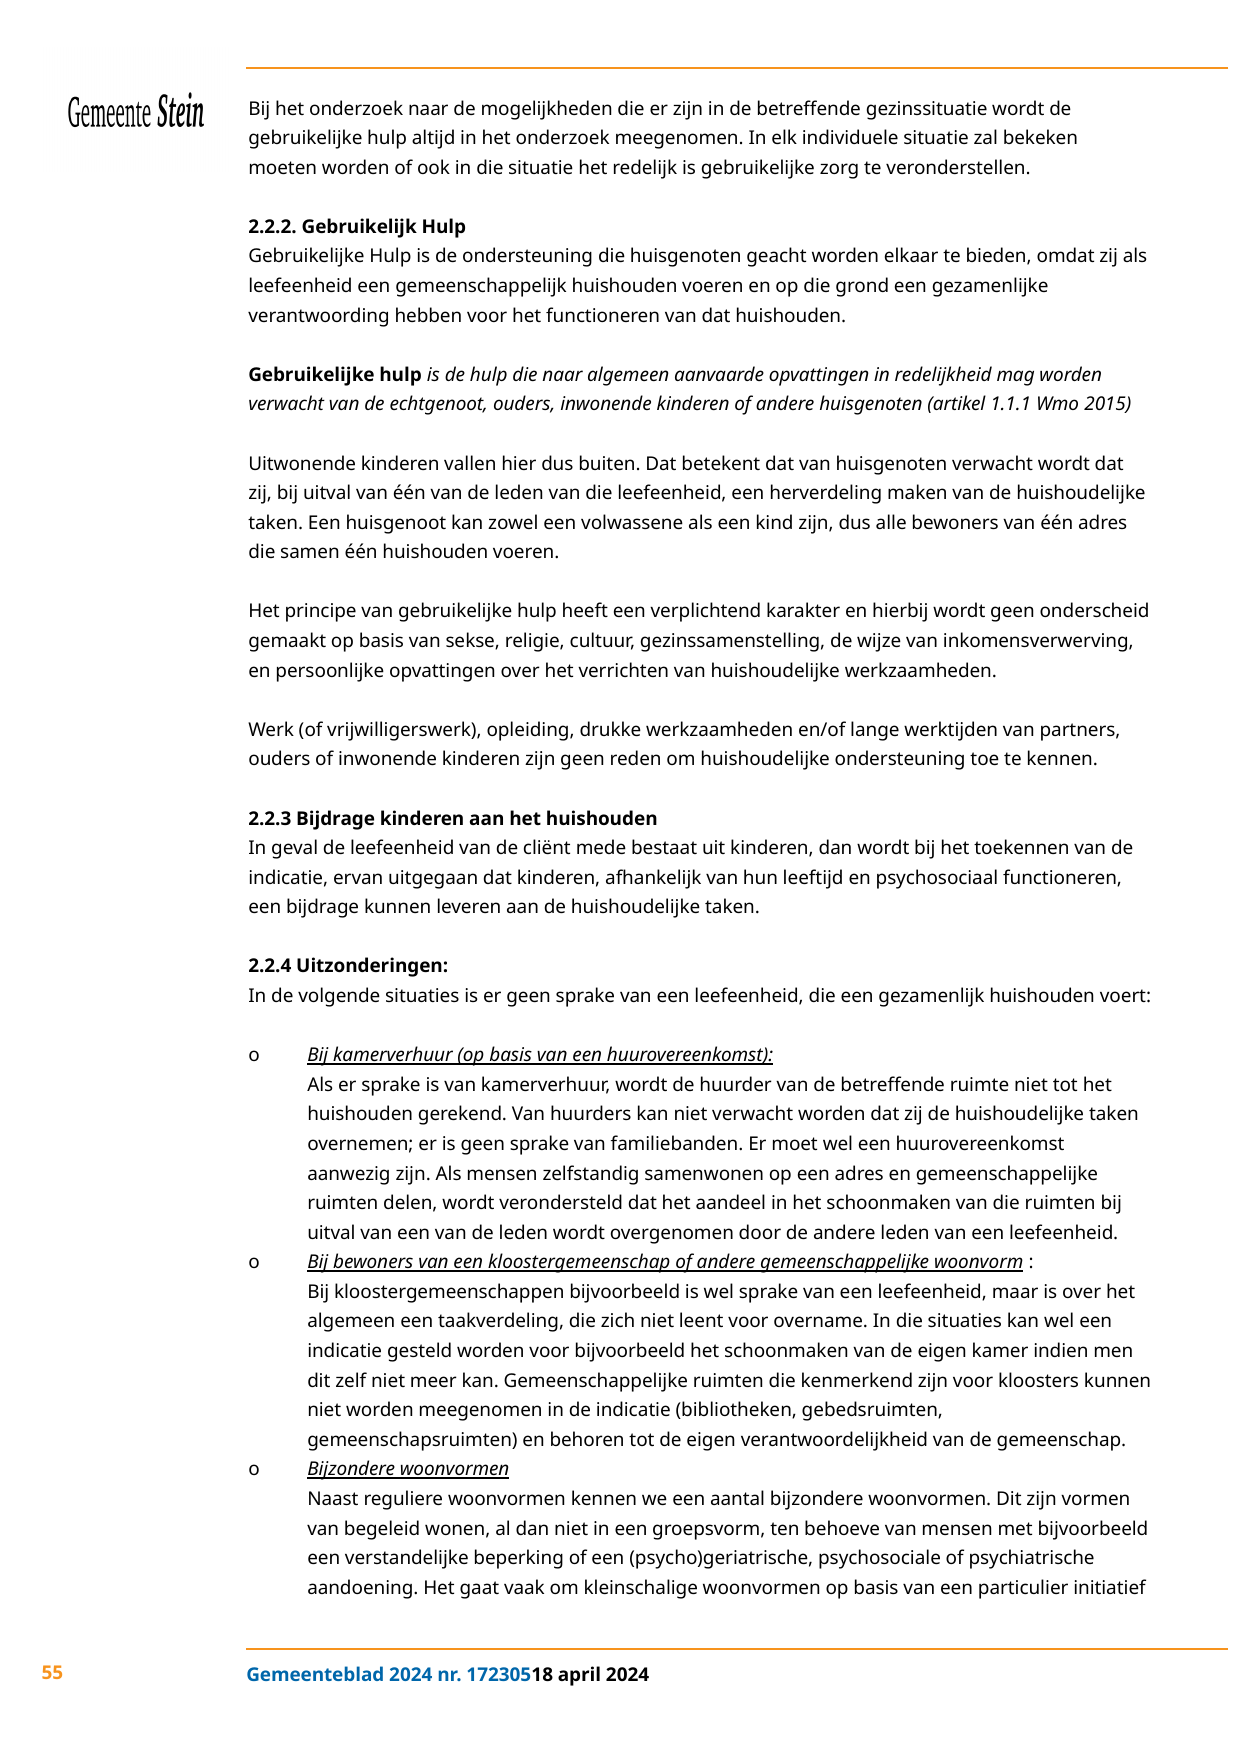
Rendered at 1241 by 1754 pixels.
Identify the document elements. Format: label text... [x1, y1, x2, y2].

list Bij kamerverhuur (op basis van een huurovereenkomst): [248, 1041, 1152, 1067]
list Bij bewoners van een kloostergemeenschap of andere gemeenschappelijke woonvorm : [248, 1248, 1152, 1274]
list Als er sprake is van kamerverhuur, wordt de huurder van de betreffende ruimte niet tot het huishouden gerekend. Van huurders kan niet verwacht worden dat zij de huishoudelijke taken overnemen; er is geen sprake van familiebanden. Er moet wel een huurovereenkomst aanwezig zijn. Als mensen zelfstandig samenwonen op een adres en gemeenschappelijke ruimten delen, wordt verondersteld dat het aandeel in het schoonmaken van die ruimten bij uitval van een van de leden wordt overgenomen door de andere leden van een leefeenheid. [248, 1071, 1152, 1245]
picture [41, 47, 231, 172]
text In geval de leefeenheid van de cliënt mede bestaat uit kinderen, dan wordt bij het toekennen van de indicatie, ervan uitgegaan dat kinderen, afhankelijk van hun leeftijd en psychosociaal functioneren, een bijdrage kunnen leveren aan de huishoudelijke taken. [248, 834, 1152, 919]
list Naast reguliere woonvormen kennen we een aantal bijzondere woonvormen. Dit zijn vormen van begeleid wonen, al dan niet in een groepsvorm, ten behoeve van mensen met bijvoorbeeld een verstandelijke beperking of een (psycho)geriatrische, psychosociale of psychiatrische aandoening. Het gaat vaak om kleinschalige woonvormen op basis van een particulier initiatief [248, 1485, 1152, 1600]
text In de volgende situaties is er geen sprake van een leefeenheid, die een gezamenlijk huishouden voert: [248, 982, 1152, 1008]
text Bij het onderzoek naar de mogelijkheden die er zijn in de betreffende gezinssituatie wordt de gebruikelijke hulp altijd in het onderzoek meegenomen. In elk individuele situatie zal bekeken moeten worden of ook in die situatie het redelijk is gebruikelijke zorg te veronderstellen. [248, 95, 1152, 180]
list Bij kloostergemeenschappen bijvoorbeeld is wel sprake van een leefeenheid, maar is over het algemeen een taakverdeling, die zich niet leent voor overname. In die situaties kan wel een indicatie gesteld worden voor bijvoorbeeld het schoonmaken van de eigen kamer indien men dit zelf niet meer kan. Gemeenschappelijke ruimten die kenmerkend zijn voor kloosters kunnen niet worden meegenomen in de indicatie (bibliotheken, gebedsruimten, gemeenschapsruimten) en behoren tot de eigen verantwoordelijkheid van de gemeenschap. [248, 1278, 1152, 1452]
text 2.2.4 Uitzonderingen: [248, 953, 1152, 978]
list Bijzondere woonvormen [248, 1456, 1152, 1481]
text 2.2.2. Gebruikelijk Hulp [248, 213, 1152, 239]
text Het principe van gebruikelijke hulp heeft een verplichtend karakter en hierbij wordt geen onderscheid gemaakt op basis van sekse, religie, cultuur, gezinssamenstelling, de wijze van inkomensverwerving, en persoonlijke opvattingen over het verrichten van huishoudelijke werkzaamheden. [248, 598, 1152, 683]
text Uitwonende kinderen vallen hier dus buiten. Dat betekent dat van huisgenoten verwacht wordt dat zij, bij uitval van één van de leden van die leefeenheid, een herverdeling maken van de huishoudelijke taken. Een huisgenoot kan zowel een volwassene als een kind zijn, dus alle bewoners van één adres die samen één huishouden voeren. [248, 450, 1152, 564]
text 2.2.3 Bijdrage kinderen aan het huishouden [248, 805, 1152, 831]
text Gebruikelijke Hulp is de ondersteuning die huisgenoten geacht worden elkaar te bieden, omdat zij als leefeenheid een gemeenschappelijk huishouden voeren en op die grond een gezamenlijke verantwoording hebben voor het functioneren van dat huishouden. [248, 243, 1152, 328]
text Werk (of vrijwilligerswerk), opleiding, drukke werkzaamheden en/of lange werktijden van partners, ouders of inwonende kinderen zijn geen reden om huishoudelijke ondersteuning toe te kennen. [248, 716, 1152, 771]
text Gebruikelijke hulp is de hulp die naar algemeen aanvaarde opvattingen in redelijkheid mag worden verwacht van de echtgenoot, ouders, inwonende kinderen of andere huisgenoten (artikel 1.1.1 Wmo 2015) [248, 361, 1152, 416]
